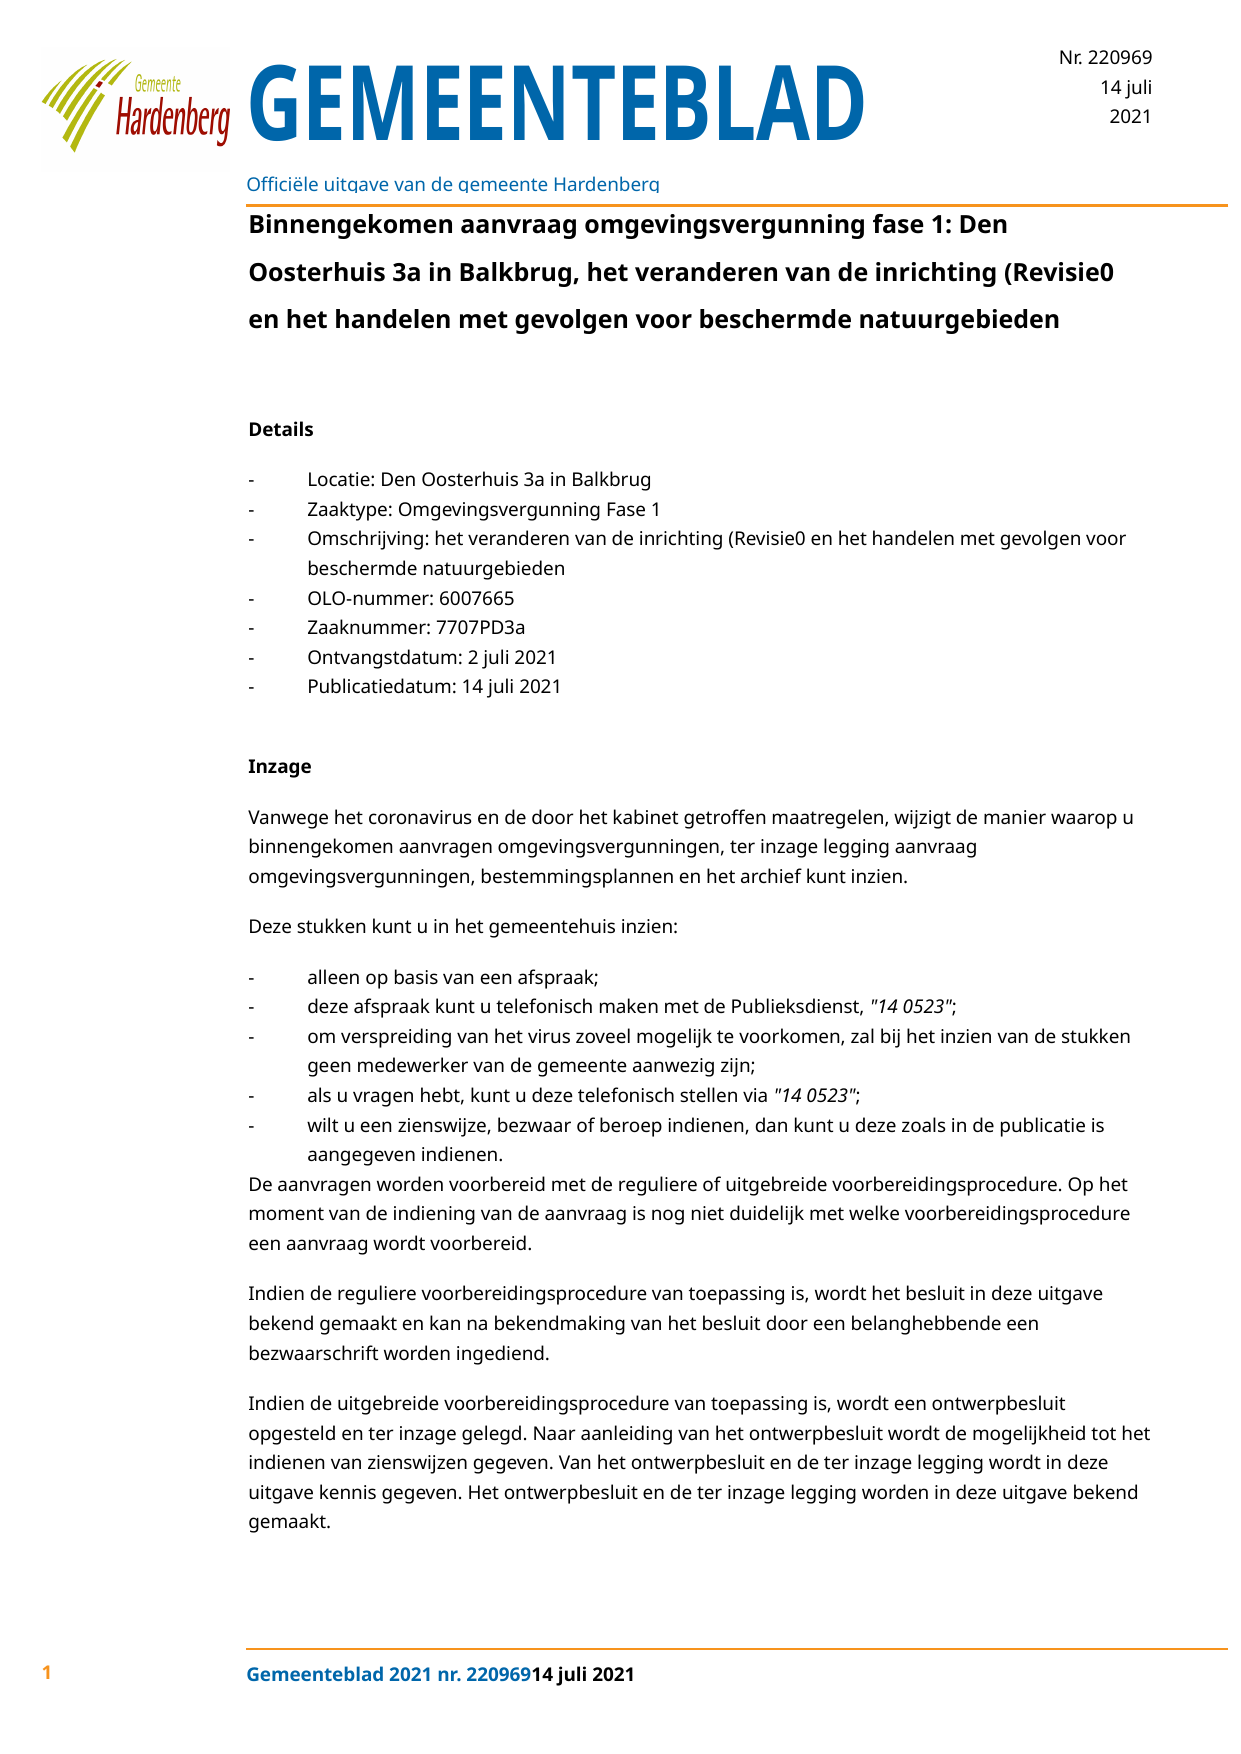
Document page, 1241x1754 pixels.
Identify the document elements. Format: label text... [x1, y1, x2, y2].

picture [41, 47, 231, 172]
list Publicatiedatum: 14 juli 2021 [248, 673, 1152, 699]
list alleen op basis van een afspraak; [248, 964, 1152, 989]
list wilt u een zienswijze, bezwaar of beroep indienen, dan kunt u deze zoals in de publicatie is aangegeven indienen. [248, 1112, 1152, 1167]
list Ontvangstdatum: 2 juli 2021 [248, 644, 1152, 669]
text Indien de reguliere voorbereidingsprocedure van toepassing is, wordt het besluit in deze uitgave bekend gemaakt en kan na bekendmaking van het besluit door een belanghebbende een bezwaarschrift worden ingediend. [248, 1281, 1152, 1365]
list Omschrijving: het veranderen van de inrichting (Revisie0 en het handelen met gevolgen voor beschermde natuurgebieden [248, 526, 1152, 581]
text Binnengekomen aanvraag omgevingsvergunning fase 1: Den Oosterhuis 3a in Balkbrug, het veranderen van de inrichting (Revisie0 en het handelen met gevolgen voor beschermde natuurgebieden [248, 207, 1152, 336]
list Zaaknummer: 7707PD3a [248, 614, 1152, 640]
text Vanwege het coronavirus en de door het kabinet getroffen maatregelen, wijzigt de manier waarop u binnengekomen aanvragen omgevingsvergunningen, ter inzage legging aanvraag omgevingsvergunningen, bestemmingsplannen en het archief kunt inzien. [248, 804, 1152, 889]
list OLO-nummer: 6007665 [248, 585, 1152, 610]
list Zaaktype: Omgevingsvergunning Fase 1 [248, 496, 1152, 522]
list als u vragen hebt, kunt u deze telefonisch stellen via "14 0523"; [248, 1082, 1152, 1108]
text Inzage [248, 753, 1152, 779]
text Details [248, 416, 1152, 442]
list om verspreiding van het virus zoveel mogelijk te voorkomen, zal bij het inzien van de stukken geen medewerker van de gemeente aanwezig zijn; [248, 1023, 1152, 1078]
text Indien de uitgebreide voorbereidingsprocedure van toepassing is, wordt een ontwerpbesluit opgesteld en ter inzage gelegd. Naar aanleiding van het ontwerpbesluit wordt de mogelijkheid tot het indienen van zienswijzen gegeven. Van het ontwerpbesluit en de ter inzage legging wordt in deze uitgave kennis gegeven. Het ontwerpbesluit en de ter inzage legging worden in deze uitgave bekend gemaakt. [248, 1390, 1152, 1534]
text Deze stukken kunt u in het gemeentehuis inzien: [248, 913, 1152, 939]
text De aanvragen worden voorbereid met de reguliere of uitgebreide voorbereidingsprocedure. Op het moment van de indiening van de aanvraag is nog niet duidelijk met welke voorbereidingsprocedure een aanvraag wordt voorbereid. [248, 1171, 1152, 1256]
list Locatie: Den Oosterhuis 3a in Balkbrug [248, 466, 1152, 492]
list deze afspraak kunt u telefonisch maken met de Publieksdienst, "14 0523"; [248, 993, 1152, 1019]
